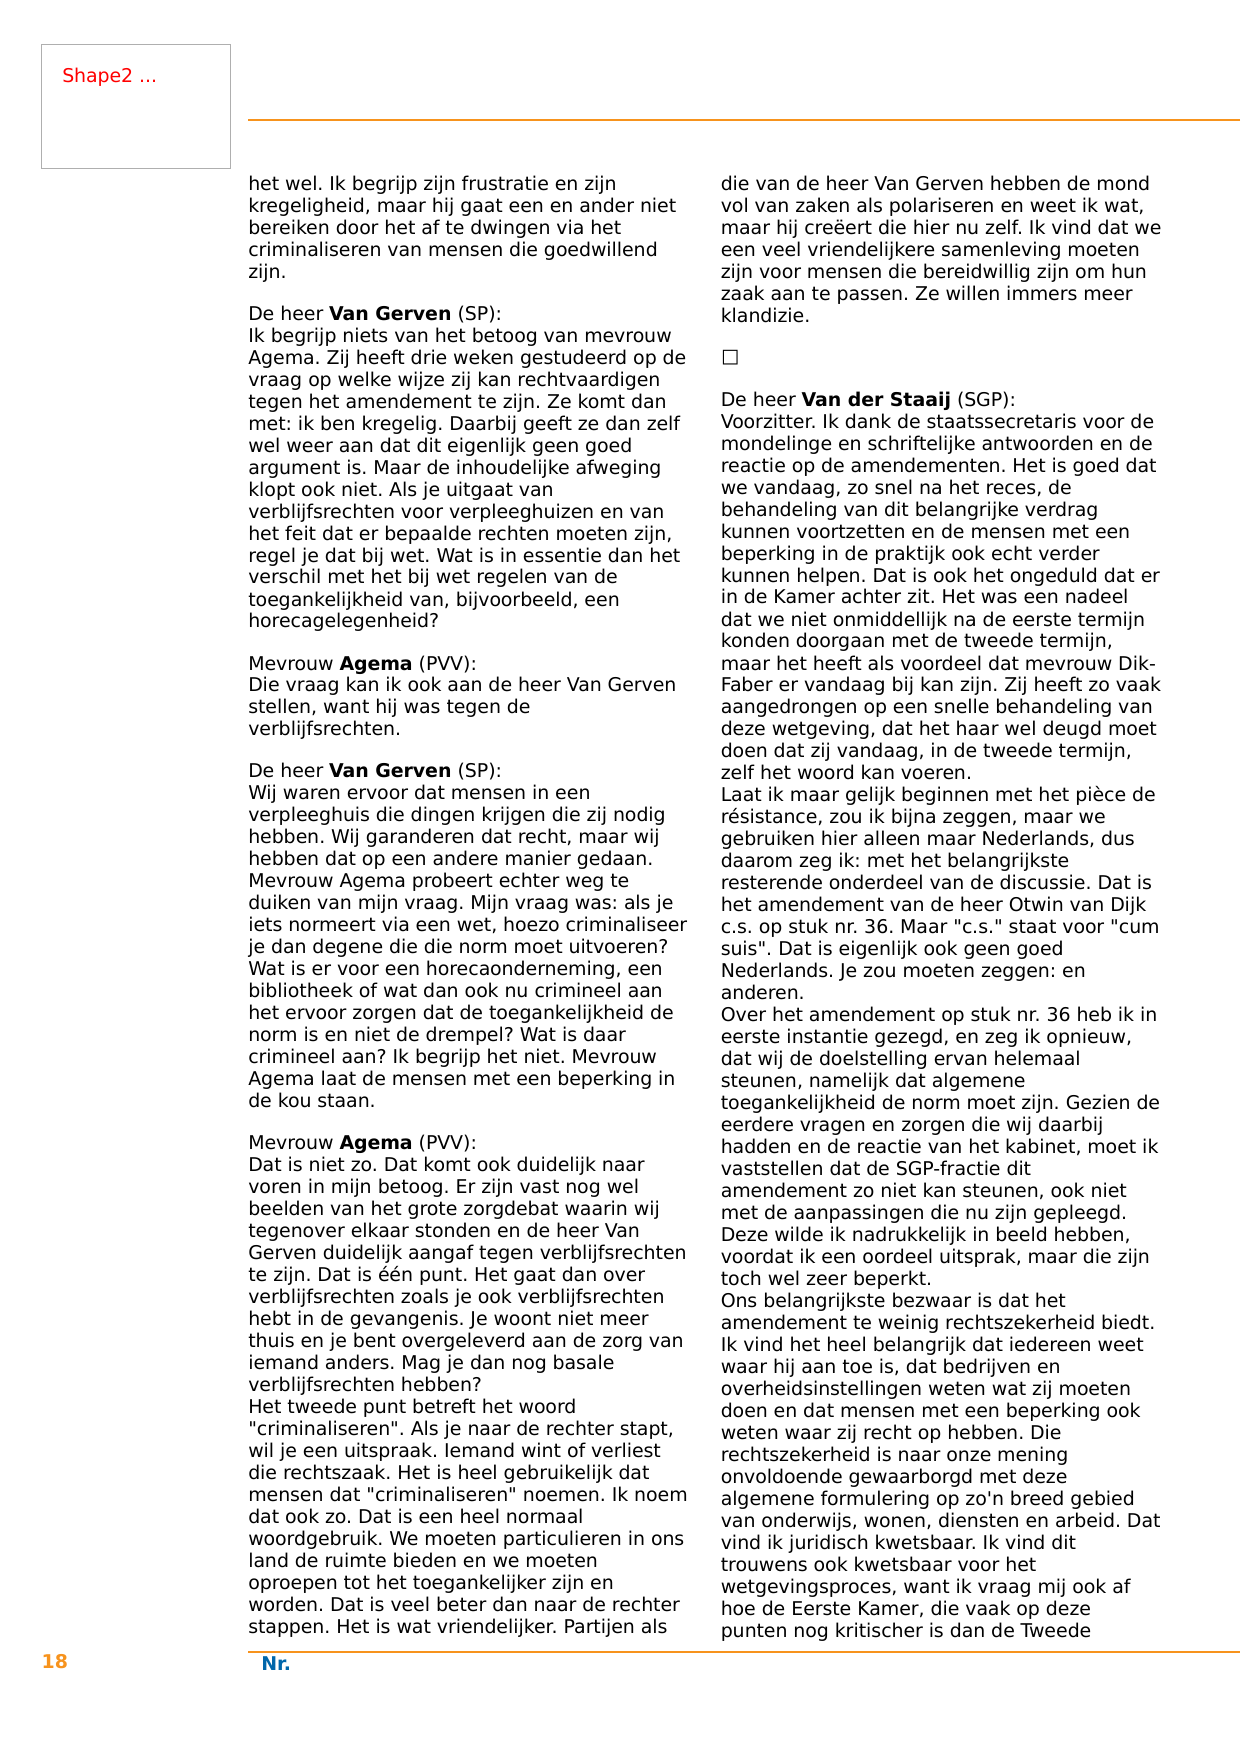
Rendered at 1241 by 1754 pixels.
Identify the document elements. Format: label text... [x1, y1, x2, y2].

text Voorzitter. Ik dank de staatssecretaris voor de mondelinge en schriftelijke antwoorden en de reactie op de amendementen. Het is goed dat we vandaag, zo snel na het reces, de behandeling van dit belangrijke verdrag kunnen voortzetten en de mensen met een beperking in de praktijk ook echt verder kunnen helpen. Dat is ook het ongeduld dat er in de Kamer achter zit. Het was een nadeel dat we niet onmiddellijk na de eerste termijn konden doorgaan met de tweede termijn, maar het heeft als voordeel dat mevrouw Dik-Faber er vandaag bij kan zijn. Zij heeft zo vaak aangedrongen op een snelle behandeling van deze wetgeving, dat het haar wel deugd moet doen dat zij vandaag, in de tweede termijn, zelf het woord kan voeren. [721, 411, 1163, 784]
text De heer Van Gerven (SP): [248, 760, 691, 782]
text Wij waren ervoor dat mensen in een verpleeghuis die dingen krijgen die zij nodig hebben. Wij garanderen dat recht, maar wij hebben dat op een andere manier gedaan. Mevrouw Agema probeert echter weg te duiken van mijn vraag. Mijn vraag was: als je iets normeert via een wet, hoezo criminaliseer je dan degene die die norm moet uitvoeren? Wat is er voor een horecaonderneming, een bibliotheek of wat dan ook nu crimineel aan het ervoor zorgen dat de toegankelijkheid de norm is en niet de drempel? Wat is daar crimineel aan? Ik begrijp het niet. Mevrouw Agema laat de mensen met een beperking in de kou staan. [248, 782, 691, 1112]
text Die vraag kan ik ook aan de heer Van Gerven stellen, want hij was tegen de verblijfsrechten. [248, 674, 691, 740]
text Mevrouw Agema (PVV): [248, 1132, 691, 1154]
text het wel. Ik begrijp zijn frustratie en zijn kregeligheid, maar hij gaat een en ander niet bereiken door het af te dwingen via het criminaliseren van mensen die goedwillend zijn. [248, 173, 691, 283]
text ⬜ [721, 347, 1163, 369]
text die van de heer Van Gerven hebben de mond vol van zaken als polariseren en weet ik wat, maar hij creëert die hier nu zelf. Ik vind dat we een veel vriendelijkere samenleving moeten zijn voor mensen die bereidwillig zijn om hun zaak aan te passen. Ze willen immers meer klandizie. [721, 173, 1163, 327]
text Ons belangrijkste bezwaar is dat het amendement te weinig rechtszekerheid biedt. Ik vind het heel belangrijk dat iedereen weet waar hij aan toe is, dat bedrijven en overheidsinstellingen weten wat zij moeten doen en dat mensen met een beperking ook weten waar zij recht op hebben. Die rechtszekerheid is naar onze mening onvoldoende gewaarborgd met deze algemene formulering op zo'n breed gebied van onderwijs, wonen, diensten en arbeid. Dat vind ik juridisch kwetsbaar. Ik vind dit trouwens ook kwetsbaar voor het wetgevingsproces, want ik vraag mij ook af hoe de Eerste Kamer, die vaak op deze punten nog kritischer is dan de Tweede [721, 1290, 1163, 1641]
text Over het amendement op stuk nr. 36 heb ik in eerste instantie gezegd, en zeg ik opnieuw, dat wij de doelstelling ervan helemaal steunen, namelijk dat algemene toegankelijkheid de norm moet zijn. Gezien de eerdere vragen en zorgen die wij daarbij hadden en de reactie van het kabinet, moet ik vaststellen dat de SGP-fractie dit amendement zo niet kan steunen, ook niet met de aanpassingen die nu zijn gepleegd. Deze wilde ik nadrukkelijk in beeld hebben, voordat ik een oordeel uitsprak, maar die zijn toch wel zeer beperkt. [721, 1004, 1163, 1290]
text De heer Van der Staaij (SGP): [721, 389, 1163, 411]
text Ik begrijp niets van het betoog van mevrouw Agema. Zij heeft drie weken gestudeerd op de vraag op welke wijze zij kan rechtvaardigen tegen het amendement te zijn. Ze komt dan met: ik ben kregelig. Daarbij geeft ze dan zelf wel weer aan dat dit eigenlijk geen goed argument is. Maar de inhoudelijke afweging klopt ook niet. Als je uitgaat van verblijfsrechten voor verpleeghuizen en van het feit dat er bepaalde rechten moeten zijn, regel je dat bij wet. Wat is in essentie dan het verschil met het bij wet regelen van de toegankelijkheid van, bijvoorbeeld, een horecagelegenheid? [248, 325, 691, 632]
text Het tweede punt betreft het woord "criminaliseren". Als je naar de rechter stapt, wil je een uitspraak. Iemand wint of verliest die rechtszaak. Het is heel gebruikelijk dat mensen dat "criminaliseren" noemen. Ik noem dat ook zo. Dat is een heel normaal woordgebruik. We moeten particulieren in ons land de ruimte bieden en we moeten oproepen tot het toegankelijker zijn en worden. Dat is veel beter dan naar de rechter stappen. Het is wat vriendelijker. Partijen als [248, 1396, 691, 1637]
text Laat ik maar gelijk beginnen met het pièce de résistance, zou ik bijna zeggen, maar we gebruiken hier alleen maar Nederlands, dus daarom zeg ik: met het belangrijkste resterende onderdeel van de discussie. Dat is het amendement van de heer Otwin van Dijk c.s. op stuk nr. 36. Maar "c.s." staat voor "cum suis". Dat is eigenlijk ook geen goed Nederlands. Je zou moeten zeggen: en anderen. [721, 784, 1163, 1004]
text De heer Van Gerven (SP): [248, 303, 691, 325]
text Mevrouw Agema (PVV): [248, 652, 691, 674]
text Dat is niet zo. Dat komt ook duidelijk naar voren in mijn betoog. Er zijn vast nog wel beelden van het grote zorgdebat waarin wij tegenover elkaar stonden en de heer Van Gerven duidelijk aangaf tegen verblijfsrechten te zijn. Dat is één punt. Het gaat dan over verblijfsrechten zoals je ook verblijfsrechten hebt in de gevangenis. Je woont niet meer thuis en je bent overgeleverd aan de zorg van iemand anders. Mag je dan nog basale verblijfsrechten hebben? [248, 1154, 691, 1396]
